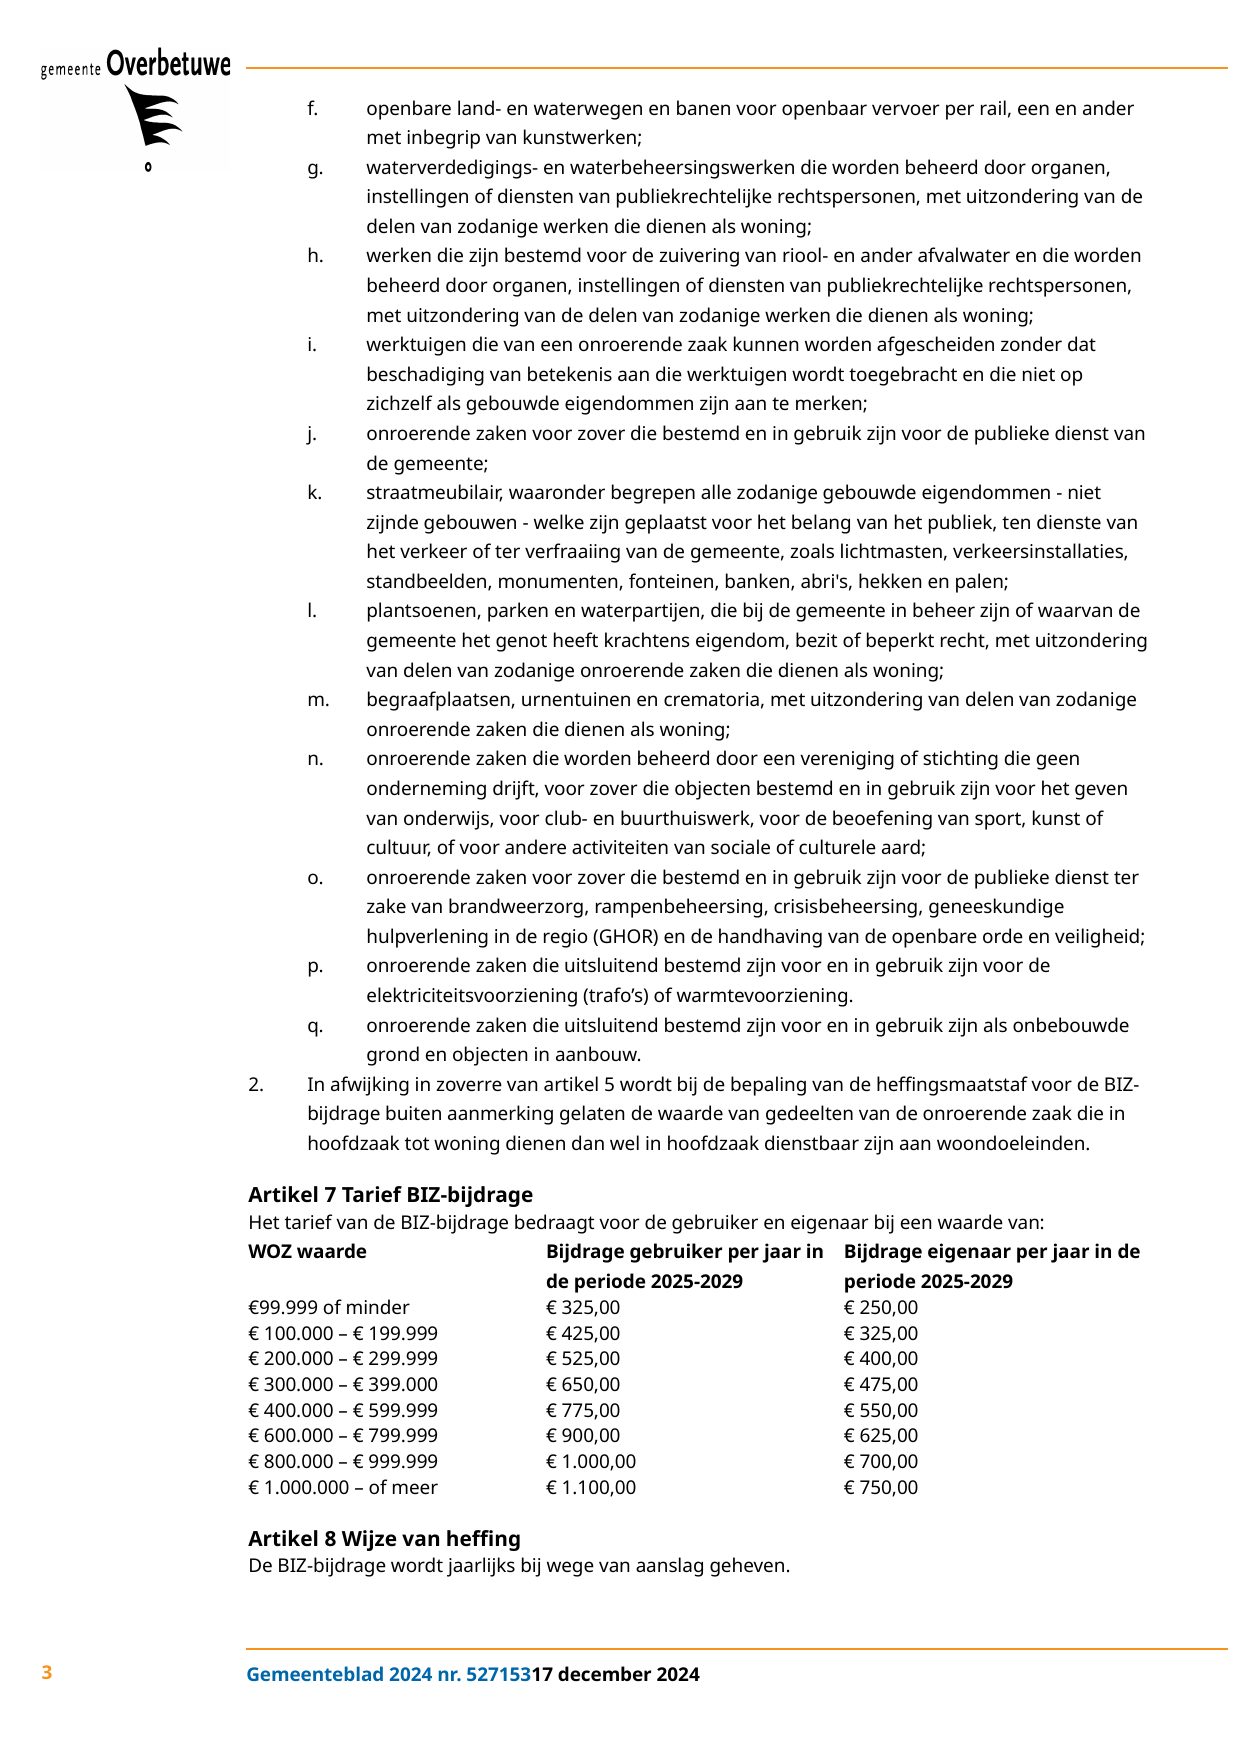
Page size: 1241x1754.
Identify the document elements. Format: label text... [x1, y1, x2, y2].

list onroerende zaken die uitsluitend bestemd zijn voor en in gebruik zijn voor de elektriciteitsvoorziening (trafo’s) of warmtevoorziening. [307, 953, 1152, 1008]
list werktuigen die van een onroerende zaak kunnen worden afgescheiden zonder dat beschadiging van betekenis aan die werktuigen wordt toegebracht en die niet op zichzelf als gebouwde eigendommen zijn aan te merken; [307, 331, 1152, 416]
text De BIZ-bijdrage wordt jaarlijks bij wege van aanslag geheven. [248, 1552, 1152, 1578]
table_cell € 1.100,00 [546, 1474, 844, 1500]
table_cell € 1.000,00 [546, 1449, 844, 1474]
text Het tarief van de BIZ-bijdrage bedraagt voor de gebruiker en eigenaar bij een waarde van: [248, 1209, 1152, 1235]
list straatmeubilair, waaronder begrepen alle zodanige gebouwde eigendommen - niet zijnde gebouwen - welke zijn geplaatst voor het belang van het publiek, ten dienste van het verkeer of ter verfraaiing van de gemeente, zoals lichtmasten, verkeersinstallaties, standbeelden, monumenten, fonteinen, banken, abri's, hekken en palen; [307, 479, 1152, 594]
table_cell € 525,00 [546, 1346, 844, 1371]
table_cell € 325,00 [844, 1320, 1152, 1346]
table_cell € 650,00 [546, 1371, 844, 1397]
text Artikel 7 Tarief BIZ-bijdrage [248, 1181, 1152, 1209]
table_cell € 300.000 – € 399.000 [248, 1371, 546, 1397]
list waterverdedigings- en waterbeheersingswerken die worden beheerd door organen, instellingen of diensten van publiekrechtelijke rechtspersonen, met uitzondering van de delen van zodanige werken die dienen als woning; [307, 154, 1152, 239]
list plantsoenen, parken en waterpartijen, die bij de gemeente in beheer zijn of waarvan de gemeente het genot heeft krachtens eigendom, bezit of beperkt recht, met uitzondering van delen van zodanige onroerende zaken die dienen als woning; [307, 598, 1152, 683]
table_header Bijdrage gebruiker per jaar in de periode 2025-2029 [546, 1239, 844, 1294]
text Artikel 8 Wijze van heffing [248, 1524, 1152, 1552]
table_cell € 400,00 [844, 1346, 1152, 1371]
table_header Bijdrage eigenaar per jaar in de periode 2025-2029 [844, 1239, 1152, 1294]
list onroerende zaken voor zover die bestemd en in gebruik zijn voor de publieke dienst ter zake van brandweerzorg, rampenbeheersing, crisisbeheersing, geneeskundige hulpverlening in de regio (GHOR) en de handhaving van de openbare orde en veiligheid; [307, 864, 1152, 949]
list In afwijking in zoverre van artikel 5 wordt bij de bepaling van de heffingsmaatstaf voor de BIZ-bijdrage buiten aanmerking gelaten de waarde van gedeelten van de onroerende zaak die in hoofdzaak tot woning dienen dan wel in hoofdzaak dienstbaar zijn aan woondoeleinden. [248, 1071, 1152, 1156]
table_cell € 750,00 [844, 1474, 1152, 1500]
table_cell €99.999 of minder [248, 1294, 546, 1320]
table_cell € 425,00 [546, 1320, 844, 1346]
table_cell € 900,00 [546, 1423, 844, 1448]
table_cell € 600.000 – € 799.999 [248, 1423, 546, 1448]
list onroerende zaken die uitsluitend bestemd zijn voor en in gebruik zijn als onbebouwde grond en objecten in aanbouw. [307, 1012, 1152, 1067]
list openbare land- en waterwegen en banen voor openbaar vervoer per rail, een en ander met inbegrip van kunstwerken; [307, 95, 1152, 150]
table_cell € 625,00 [844, 1423, 1152, 1448]
table_cell € 475,00 [844, 1371, 1152, 1397]
table_cell € 100.000 – € 199.999 [248, 1320, 546, 1346]
table_header WOZ waarde [248, 1239, 546, 1294]
list werken die zijn bestemd voor de zuivering van riool- en ander afvalwater en die worden beheerd door organen, instellingen of diensten van publiekrechtelijke rechtspersonen, met uitzondering van de delen van zodanige werken die dienen als woning; [307, 243, 1152, 328]
table_cell € 400.000 – € 599.999 [248, 1397, 546, 1423]
table_cell € 550,00 [844, 1397, 1152, 1423]
table_cell € 200.000 – € 299.999 [248, 1346, 546, 1371]
list onroerende zaken voor zover die bestemd en in gebruik zijn voor de publieke dienst van de gemeente; [307, 420, 1152, 476]
table_cell € 325,00 [546, 1294, 844, 1320]
picture [41, 47, 231, 172]
list begraafplaatsen, urnentuinen en crematoria, met uitzondering van delen van zodanige onroerende zaken die dienen als woning; [307, 686, 1152, 742]
table_cell € 800.000 – € 999.999 [248, 1449, 546, 1474]
table_cell € 700,00 [844, 1449, 1152, 1474]
table_cell € 1.000.000 – of meer [248, 1474, 546, 1500]
list onroerende zaken die worden beheerd door een vereniging of stichting die geen onderneming drijft, voor zover die objecten bestemd en in gebruik zijn voor het geven van onderwijs, voor club- en buurthuiswerk, voor de beoefening van sport, kunst of cultuur, of voor andere activiteiten van sociale of culturele aard; [307, 746, 1152, 860]
table_cell € 250,00 [844, 1294, 1152, 1320]
table_cell € 775,00 [546, 1397, 844, 1423]
